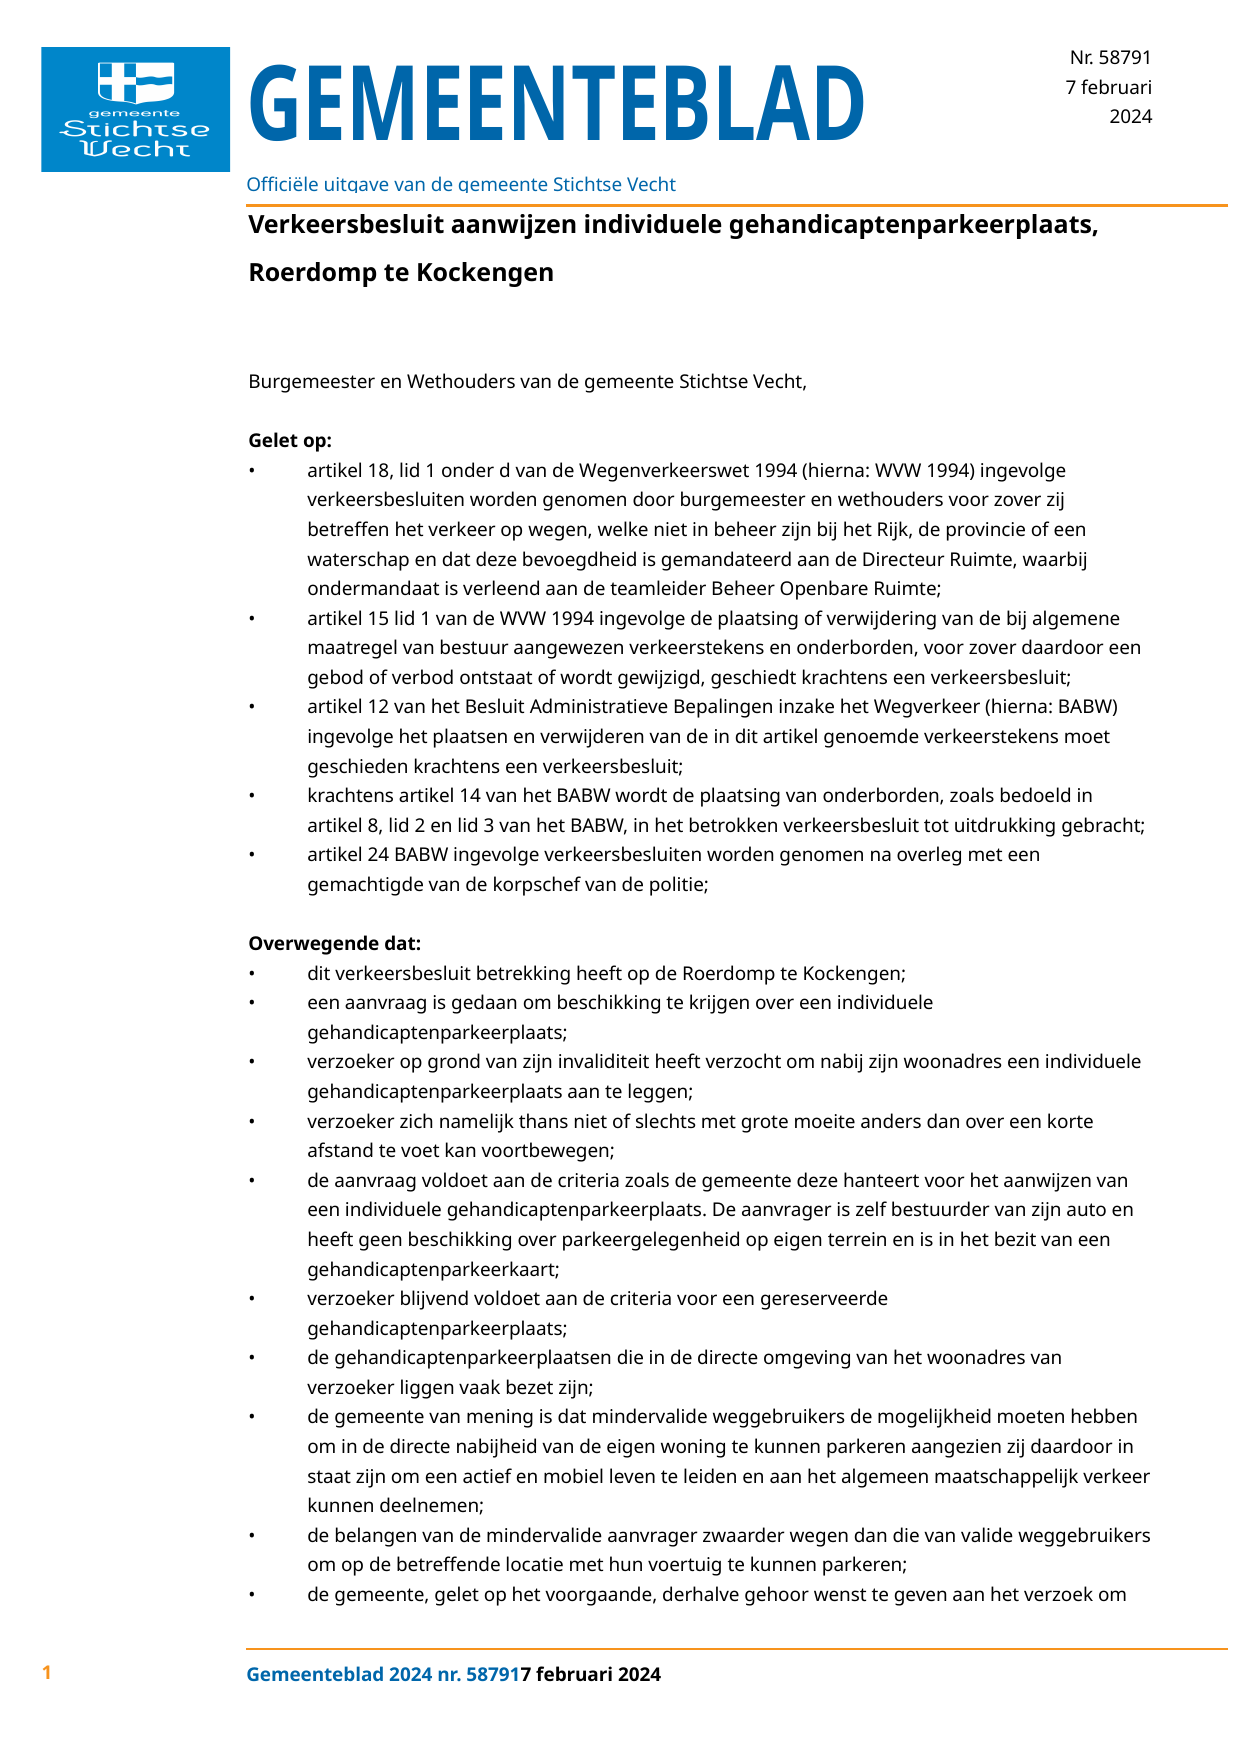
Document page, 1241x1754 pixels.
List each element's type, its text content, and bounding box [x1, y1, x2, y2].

list de gemeente van mening is dat mindervalide weggebruikers de mogelijkheid moeten hebben om in de directe nabijheid van de eigen woning te kunnen parkeren aangezien zij daardoor in staat zijn om een actief en mobiel leven te leiden en aan het algemeen maatschappelijk verkeer kunnen deelnemen; [248, 1404, 1152, 1518]
picture [99, 63, 135, 101]
text Overwegende dat: [248, 930, 1152, 956]
list een aanvraag is gedaan om beschikking te krijgen over een individuele gehandicaptenparkeerplaats; [248, 989, 1152, 1045]
list dit verkeersbesluit betrekking heeft op de Roerdomp te Kockengen; [248, 960, 1152, 986]
picture [137, 63, 174, 103]
list verzoeker op grond van zijn invaliditeit heeft verzocht om nabij zijn woonadres een individuele gehandicaptenparkeerplaats aan te leggen; [248, 1049, 1152, 1104]
list artikel 12 van het Besluit Administratieve Bepalingen inzake het Wegverkeer (hierna: BABW) ingevolge het plaatsen en verwijderen van de in dit artikel genoemde verkeerstekens moet geschieden krachtens een verkeersbesluit; [248, 694, 1152, 778]
list verzoeker blijvend voldoet aan de criteria voor een gereserveerde gehandicaptenparkeerplaats; [248, 1285, 1152, 1341]
text Verkeersbesluit aanwijzen individuele gehandicaptenparkeerplaats, Roerdomp te Kockengen [248, 207, 1152, 288]
list artikel 24 BABW ingevolge verkeersbesluiten worden genomen na overleg met een gemachtigde van de korpschef van de politie; [248, 842, 1152, 897]
list de aanvraag voldoet aan de criteria zoals de gemeente deze hanteert voor het aanwijzen van een individuele gehandicaptenparkeerplaats. De aanvrager is zelf bestuurder van zijn auto en heeft geen beschikking over parkeergelegenheid op eigen terrein en is in het bezit van een gehandicaptenparkeerkaart; [248, 1167, 1152, 1281]
text Gelet op: [248, 427, 1152, 453]
list de belangen van de mindervalide aanvrager zwaarder wegen dan die van valide weggebruikers om op de betreffende locatie met hun voertuig te kunnen parkeren; [248, 1522, 1152, 1577]
list de gehandicaptenparkeerplaatsen die in de directe omgeving van het woonadres van verzoeker liggen vaak bezet zijn; [248, 1344, 1152, 1400]
list artikel 15 lid 1 van de WVW 1994 ingevolge de plaatsing of verwijdering van de bij algemene maatregel van bestuur aangewezen verkeerstekens en onderborden, voor zover daardoor een gebod of verbod ontstaat of wordt gewijzigd, geschiedt krachtens een verkeersbesluit; [248, 605, 1152, 690]
list artikel 18, lid 1 onder d van de Wegenverkeerswet 1994 (hierna: WVW 1994) ingevolge verkeersbesluiten worden genomen door burgemeester en wethouders voor zover zij betreffen het verkeer op wegen, welke niet in beheer zijn bij het Rijk, de provincie of een waterschap en dat deze bevoegdheid is gemandateerd aan de Directeur Ruimte, waarbij ondermandaat is verleend aan de teamleider Beheer Openbare Ruimte; [248, 457, 1152, 601]
list krachtens artikel 14 van het BABW wordt de plaatsing van onderborden, zoals bedoeld in artikel 8, lid 2 en lid 3 van het BABW, in het betrokken verkeersbesluit tot uitdrukking gebracht; [248, 782, 1152, 838]
text Burgemeester en Wethouders van de gemeente Stichtse Vecht, [248, 368, 1152, 394]
list verzoeker zich namelijk thans niet of slechts met grote moeite anders dan over een korte afstand te voet kan voortbewegen; [248, 1108, 1152, 1163]
list de gemeente, gelet op het voorgaande, derhalve gehoor wenst te geven aan het verzoek om [248, 1581, 1152, 1607]
